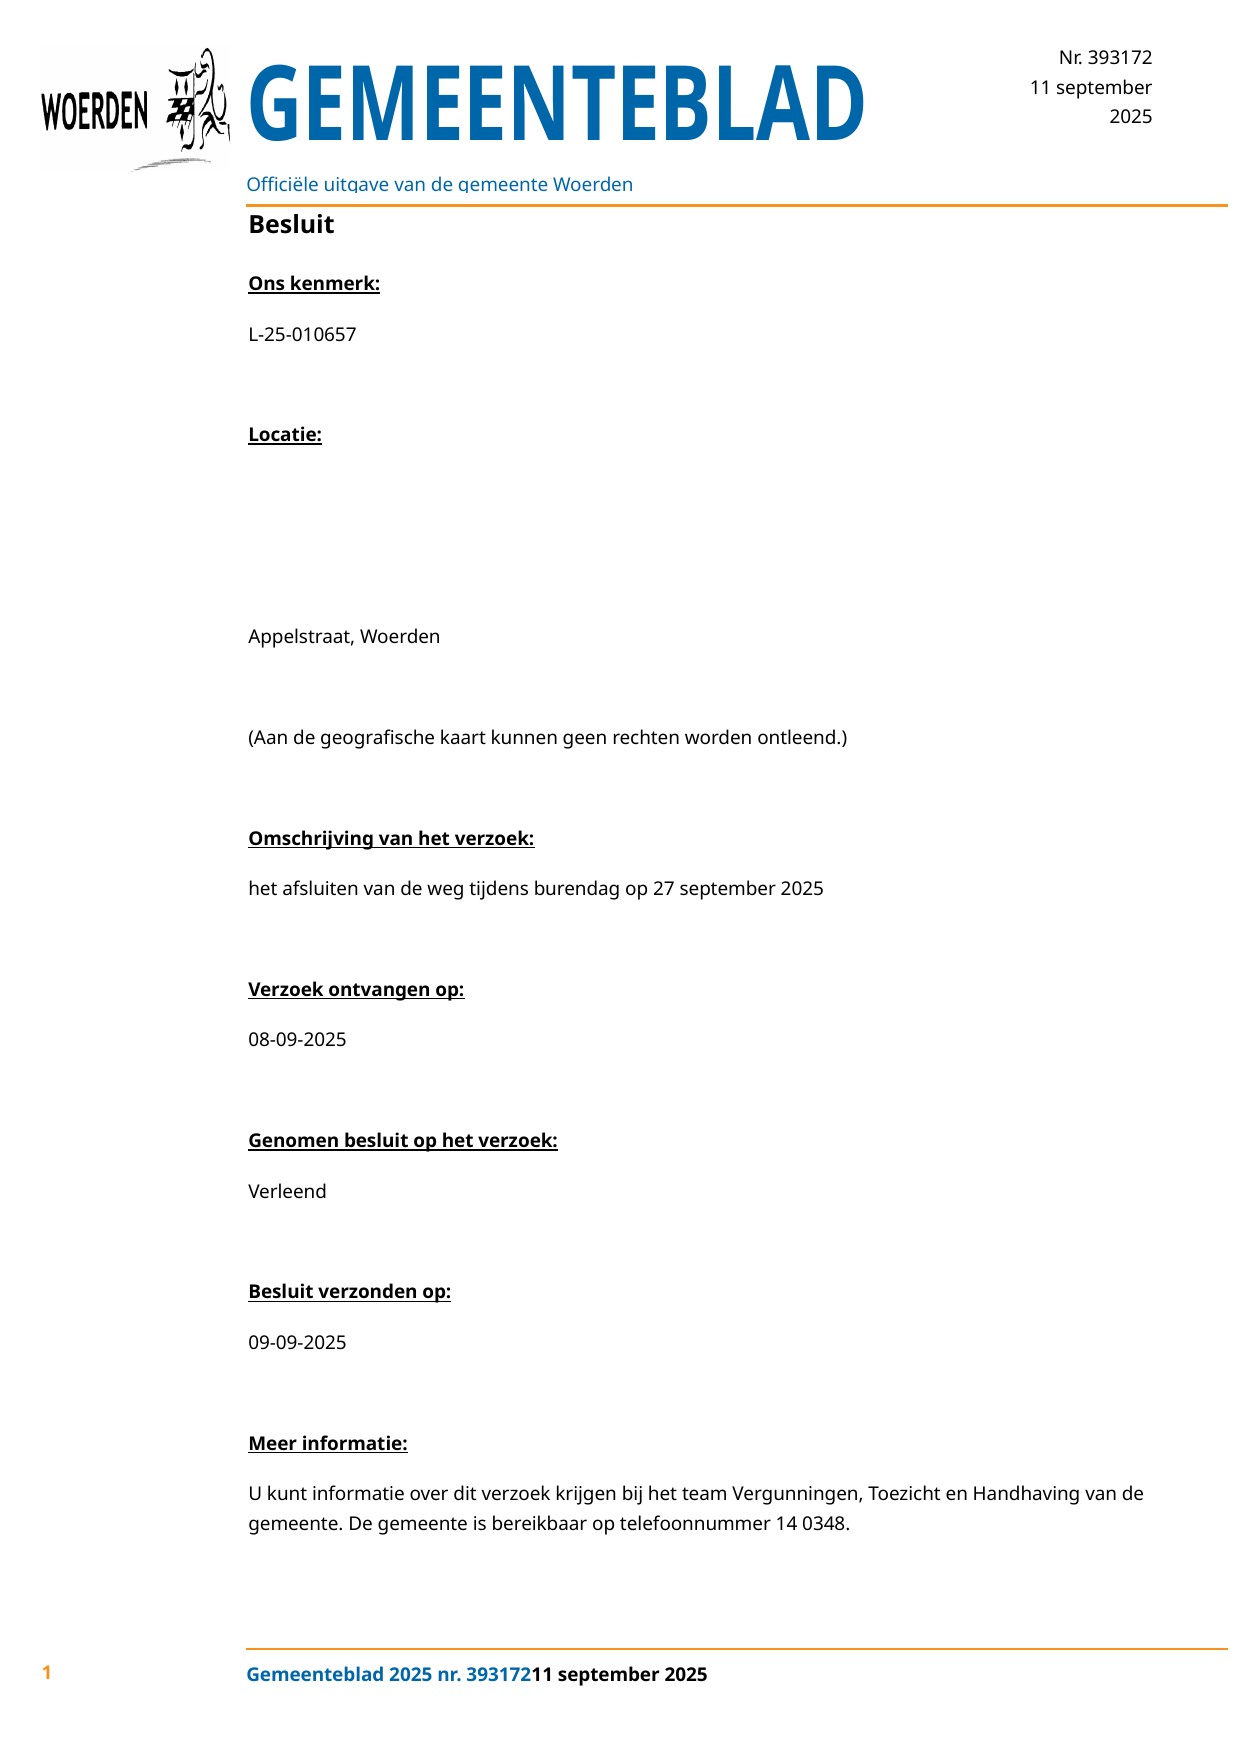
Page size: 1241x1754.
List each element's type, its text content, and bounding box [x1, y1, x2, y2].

text Besluit verzonden op: [248, 1279, 1152, 1304]
text 08-09-2025 [248, 1027, 1152, 1052]
text Verzoek ontvangen op: [248, 976, 1152, 1002]
picture [41, 47, 231, 172]
text het afsluiten van de weg tijdens burendag op 27 september 2025 [248, 875, 1152, 901]
text Verleend [248, 1178, 1152, 1203]
text Besluit [248, 207, 1152, 241]
text Omschrijving van het verzoek: [248, 825, 1152, 851]
text U kunt informatie over dit verzoek krijgen bij het team Vergunningen, Toezicht en Handhaving van de gemeente. De gemeente is bereikbaar op telefoonnummer 14 0348. [248, 1480, 1152, 1536]
text L-25-010657 [248, 321, 1152, 346]
text Appelstraat, Woerden [248, 623, 1152, 649]
text Genomen besluit op het verzoek: [248, 1127, 1152, 1153]
text Locatie: [248, 422, 1152, 447]
text (Aan de geografische kaart kunnen geen rechten worden ontleend.) [248, 724, 1152, 750]
text 09-09-2025 [248, 1329, 1152, 1355]
text Meer informatie: [248, 1430, 1152, 1456]
text Ons kenmerk: [248, 270, 1152, 296]
